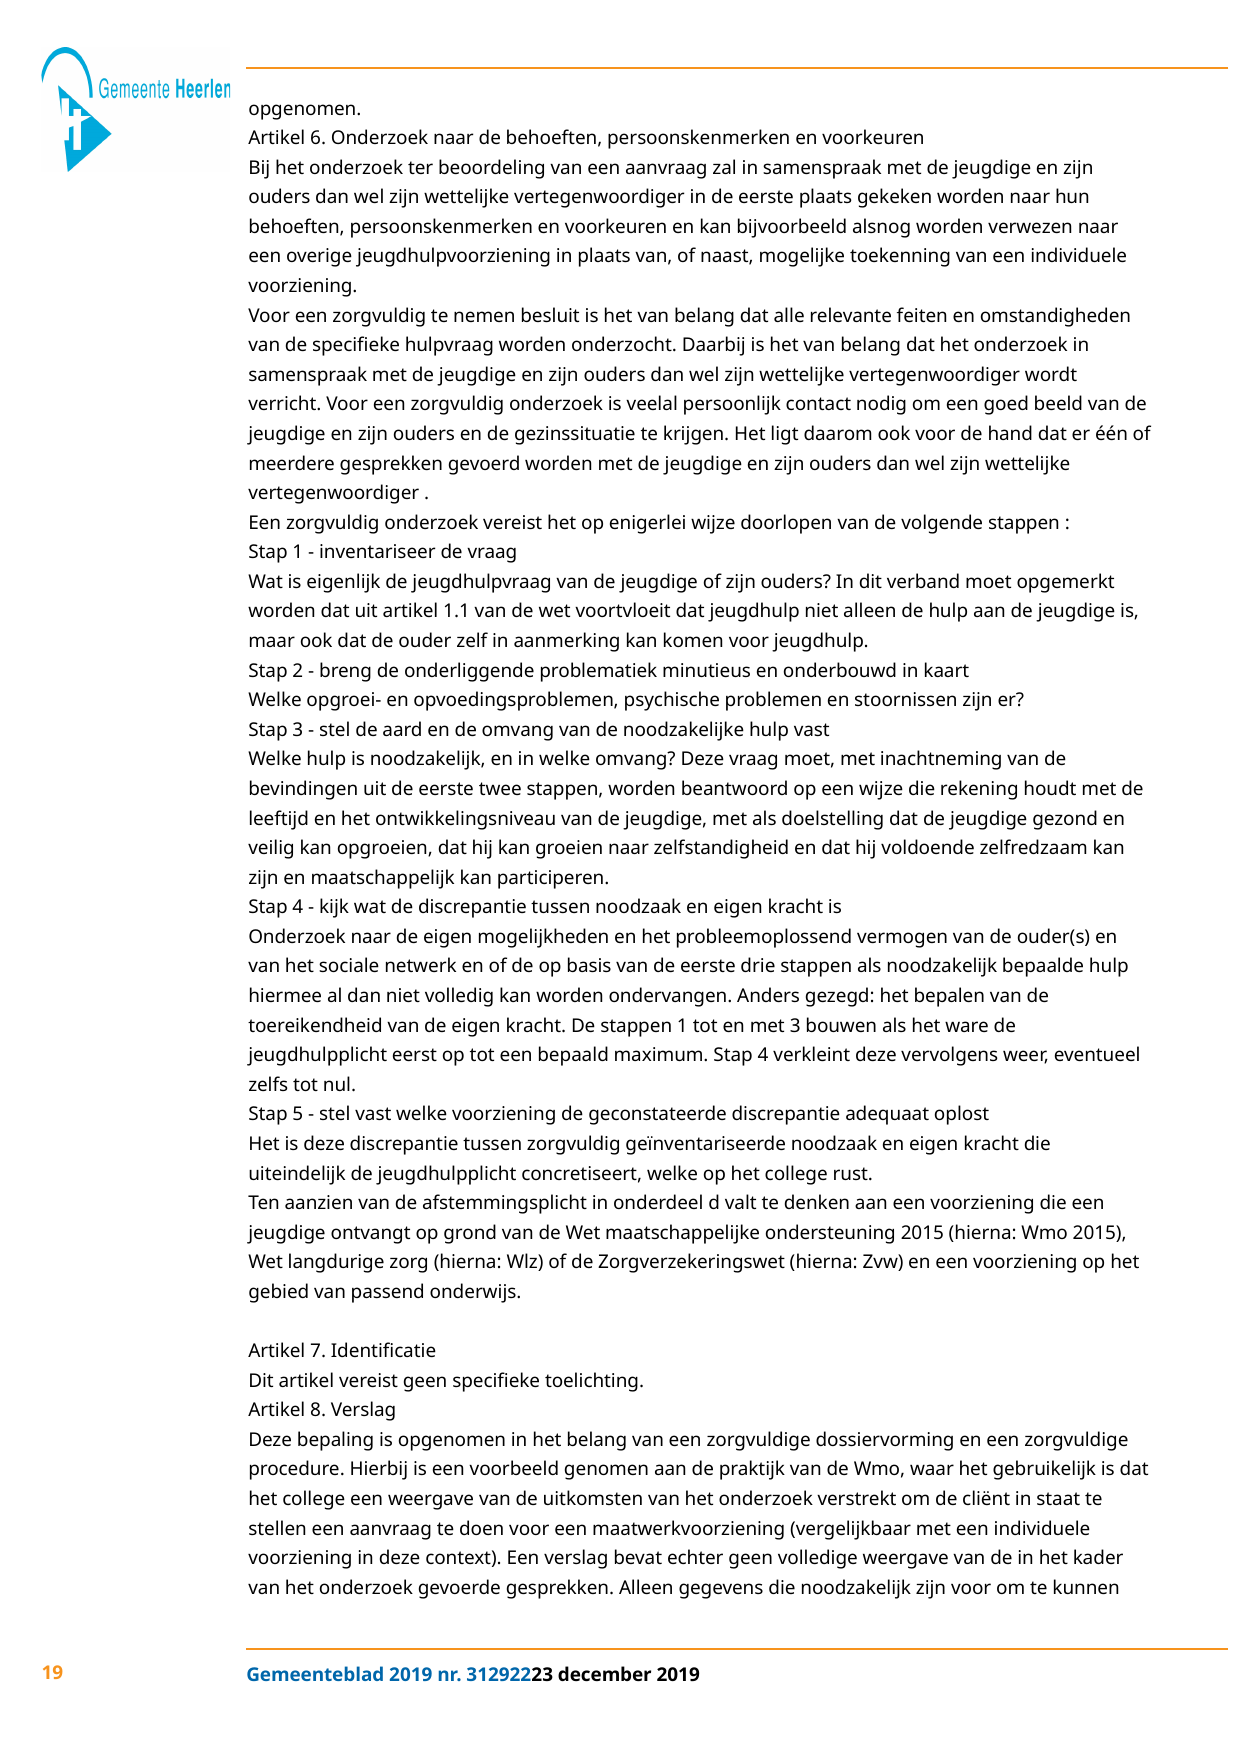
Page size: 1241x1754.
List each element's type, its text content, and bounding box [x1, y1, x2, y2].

text Stap 1 - inventariseer de vraag [248, 538, 1152, 564]
text Stap 4 - kijk wat de discrepantie tussen noodzaak en eigen kracht is [248, 893, 1152, 919]
text Een zorgvuldig onderzoek vereist het op enigerlei wijze doorlopen van de volgende stappen : [248, 509, 1152, 535]
text Ten aanzien van de afstemmingsplicht in onderdeel d valt te denken aan een voorziening die een jeugdige ontvangt op grond van de Wet maatschappelijke ondersteuning 2015 (hierna: Wmo 2015), Wet langdurige zorg (hierna: Wlz) of de Zorgverzekeringswet (hierna: Zvw) en een voorziening op het gebied van passend onderwijs. [248, 1189, 1152, 1304]
text Artikel 6. Onderzoek naar de behoeften, persoonskenmerken en voorkeuren [248, 124, 1152, 150]
text Stap 2 - breng de onderliggende problematiek minutieus en onderbouwd in kaart [248, 657, 1152, 683]
text opgenomen. [248, 95, 1152, 121]
text Stap 5 - stel vast welke voorziening de geconstateerde discrepantie adequaat oplost [248, 1101, 1152, 1126]
text Artikel 7. Identificatie [248, 1337, 1152, 1363]
text Onderzoek naar de eigen mogelijkheden en het probleemoplossend vermogen van de ouder(s) en van het sociale netwerk en of de op basis van de eerste drie stappen als noodzakelijk bepaalde hulp hiermee al dan niet volledig kan worden ondervangen. Anders gezegd: het bepalen van de toereikendheid van de eigen kracht. De stappen 1 tot en met 3 bouwen als het ware de jeugdhulpplicht eerst op tot een bepaald maximum. Stap 4 verkleint deze vervolgens weer, eventueel zelfs tot nul. [248, 923, 1152, 1097]
text Artikel 8. Verslag [248, 1396, 1152, 1422]
text Wat is eigenlijk de jeugdhulpvraag van de jeugdige of zijn ouders? In dit verband moet opgemerkt worden dat uit artikel 1.1 van de wet voortvloeit dat jeugdhulp niet alleen de hulp aan de jeugdige is, maar ook dat de ouder zelf in aanmerking kan komen voor jeugdhulp. [248, 568, 1152, 653]
text Voor een zorgvuldig te nemen besluit is het van belang dat alle relevante feiten en omstandigheden van de specifieke hulpvraag worden onderzocht. Daarbij is het van belang dat het onderzoek in samenspraak met de jeugdige en zijn ouders dan wel zijn wettelijke vertegenwoordiger wordt verricht. Voor een zorgvuldig onderzoek is veelal persoonlijk contact nodig om een goed beeld van de jeugdige en zijn ouders en de gezinssituatie te krijgen. Het ligt daarom ook voor de hand dat er één of meerdere gesprekken gevoerd worden met de jeugdige en zijn ouders dan wel zijn wettelijke vertegenwoordiger . [248, 302, 1152, 505]
picture [41, 47, 231, 172]
picture [41, 47, 59, 70]
text Deze bepaling is opgenomen in het belang van een zorgvuldige dossiervorming en een zorgvuldige procedure. Hierbij is een voorbeeld genomen aan de praktijk van de Wmo, waar het gebruikelijk is dat het college een weergave van de uitkomsten van het onderzoek verstrekt om de cliënt in staat te stellen een aanvraag te doen voor een maatwerkvoorziening (vergelijkbaar met een individuele voorziening in deze context). Een verslag bevat echter geen volledige weergave van de in het kader van het onderzoek gevoerde gesprekken. Alleen gegevens die noodzakelijk zijn voor om te kunnen [248, 1426, 1152, 1600]
text Welke hulp is noodzakelijk, en in welke omvang? Deze vraag moet, met inachtneming van de bevindingen uit de eerste twee stappen, worden beantwoord op een wijze die rekening houdt met de leeftijd en het ontwikkelingsniveau van de jeugdige, met als doelstelling dat de jeugdige gezond en veilig kan opgroeien, dat hij kan groeien naar zelfstandigheid en dat hij voldoende zelfredzaam kan zijn en maatschappelijk kan participeren. [248, 746, 1152, 890]
text Het is deze discrepantie tussen zorgvuldig geïnventariseerde noodzaak en eigen kracht die uiteindelijk de jeugdhulpplicht concretiseert, welke op het college rust. [248, 1130, 1152, 1186]
text Welke opgroei- en opvoedingsproblemen, psychische problemen en stoornissen zijn er? [248, 686, 1152, 712]
text Stap 3 - stel de aard en de omvang van de noodzakelijke hulp vast [248, 716, 1152, 742]
text Dit artikel vereist geen specifieke toelichting. [248, 1367, 1152, 1393]
text Bij het onderzoek ter beoordeling van een aanvraag zal in samenspraak met de jeugdige en zijn ouders dan wel zijn wettelijke vertegenwoordiger in de eerste plaats gekeken worden naar hun behoeften, persoonskenmerken en voorkeuren en kan bijvoorbeeld alsnog worden verwezen naar een overige jeugdhulpvoorziening in plaats van, of naast, mogelijke toekenning van een individuele voorziening. [248, 154, 1152, 298]
